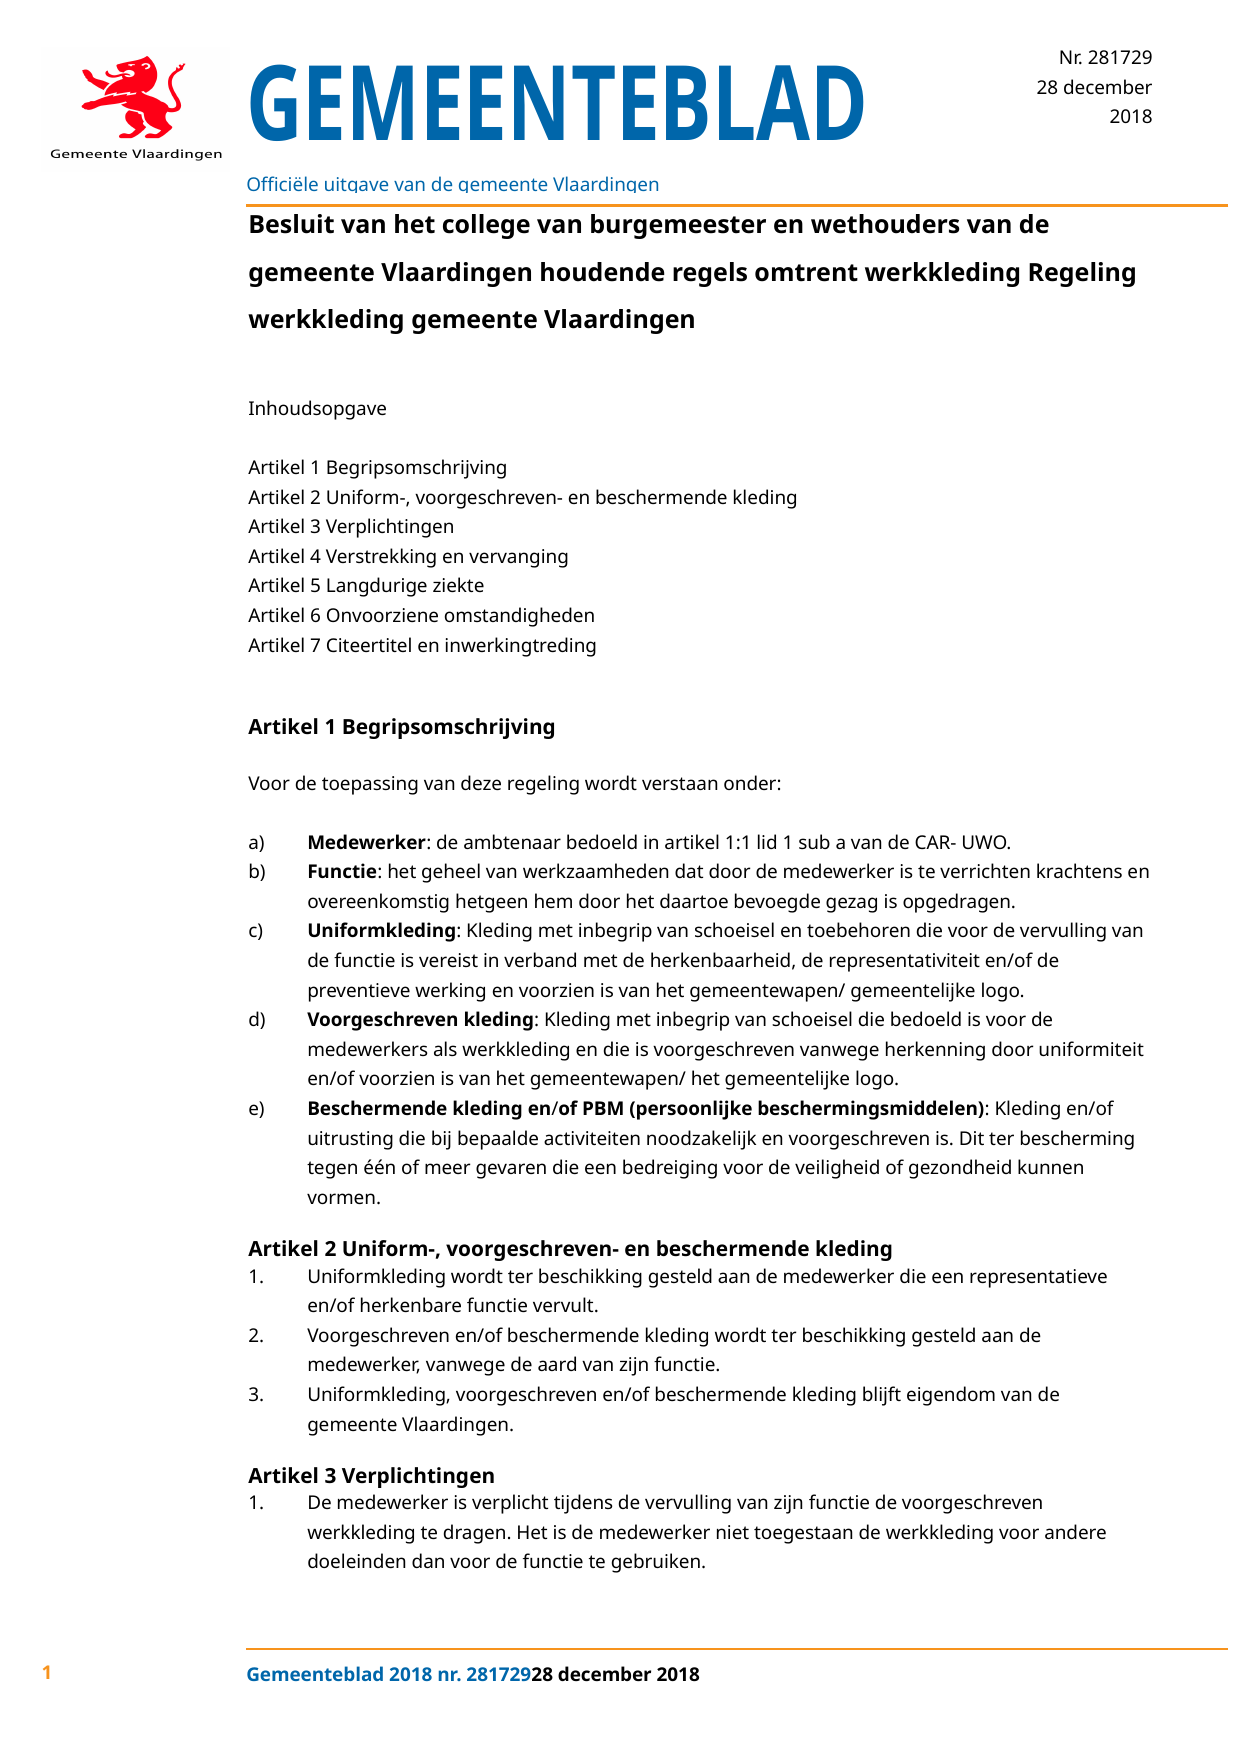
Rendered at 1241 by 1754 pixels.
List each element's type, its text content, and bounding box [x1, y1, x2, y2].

list Uniformkleding: Kleding met inbegrip van schoeisel en toebehoren die voor de vervulling van de functie is vereist in verband met de herkenbaarheid, de representativiteit en/of de preventieve werking en voorzien is van het gemeentewapen/ gemeentelijke logo. [248, 918, 1152, 1003]
text Besluit van het college van burgemeester en wethouders van de gemeente Vlaardingen houdende regels omtrent werkkleding Regeling werkkleding gemeente Vlaardingen [248, 207, 1152, 336]
text Artikel 6 Onvoorziene omstandigheden [248, 602, 1152, 628]
list Beschermende kleding en/of PBM (persoonlijke beschermingsmiddelen): Kleding en/of uitrusting die bij bepaalde activiteiten noodzakelijk en voorgeschreven is. Dit ter bescherming tegen één of meer gevaren die een bedreiging voor de veiligheid of gezondheid kunnen vormen. [248, 1095, 1152, 1210]
text Artikel 4 Verstrekking en vervanging [248, 543, 1152, 569]
text Artikel 3 Verplichtingen [248, 1461, 1152, 1489]
text Voor de toepassing van deze regeling wordt verstaan onder: [248, 770, 1152, 796]
text Artikel 2 Uniform-, voorgeschreven- en beschermende kleding [248, 484, 1152, 509]
text Artikel 5 Langdurige ziekte [248, 573, 1152, 598]
text Artikel 1 Begripsomschrijving [248, 454, 1152, 480]
list Voorgeschreven kleding: Kleding met inbegrip van schoeisel die bedoeld is voor de medewerkers als werkkleding en die is voorgeschreven vanwege herkenning door uniformiteit en/of voorzien is van het gemeentewapen/ het gemeentelijke logo. [248, 1006, 1152, 1091]
list Medewerker: de ambtenaar bedoeld in artikel 1:1 lid 1 sub a van de CAR- UWO. [248, 829, 1152, 855]
list Uniformkleding wordt ter beschikking gesteld aan de medewerker die een representatieve en/of herkenbare functie vervult. [248, 1263, 1152, 1318]
list Functie: het geheel van werkzaamheden dat door de medewerker is te verrichten krachtens en overeenkomstig hetgeen hem door het daartoe bevoegde gezag is opgedragen. [248, 858, 1152, 914]
list Voorgeschreven en/of beschermende kleding wordt ter beschikking gesteld aan de medewerker, vanwege de aard van zijn functie. [248, 1322, 1152, 1377]
picture [41, 47, 231, 172]
text Artikel 2 Uniform-, voorgeschreven- en beschermende kleding [248, 1234, 1152, 1263]
list De medewerker is verplicht tijdens de vervulling van zijn functie de voorgeschreven werkkleding te dragen. Het is de medewerker niet toegestaan de werkkleding voor andere doeleinden dan voor de functie te gebruiken. [248, 1489, 1152, 1574]
text Artikel 3 Verplichtingen [248, 513, 1152, 539]
text Artikel 7 Citeertitel en inwerkingtreding [248, 632, 1152, 657]
text Inhoudsopgave [248, 395, 1152, 421]
list Uniformkleding, voorgeschreven en/of beschermende kleding blijft eigendom van de gemeente Vlaardingen. [248, 1381, 1152, 1436]
text Artikel 1 Begripsomschrijving [248, 712, 1152, 740]
